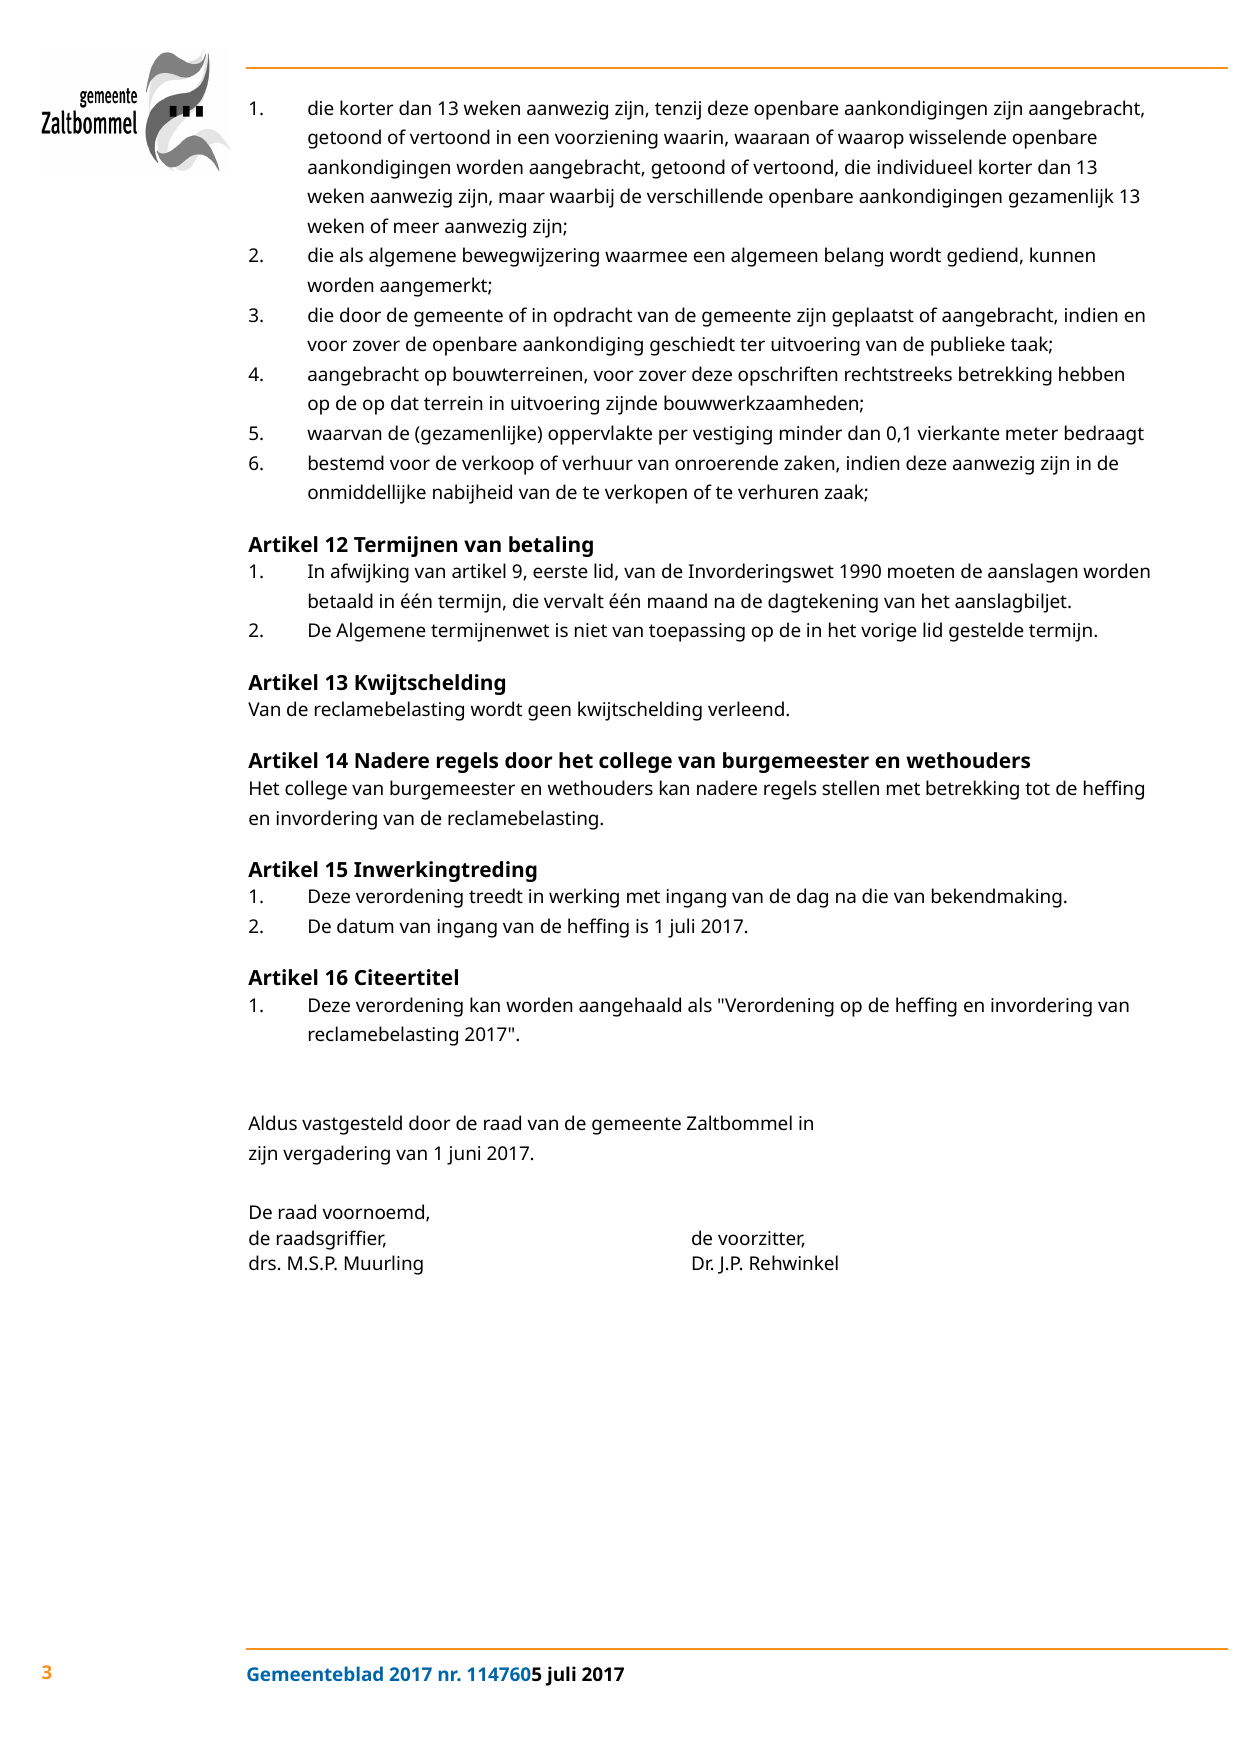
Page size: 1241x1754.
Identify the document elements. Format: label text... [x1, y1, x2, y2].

table_cell Dr. J.P. Rehwinkel [691, 1251, 1152, 1276]
text zijn vergadering van 1 juni 2017. [248, 1140, 1152, 1166]
list waarvan de (gezamenlijke) oppervlakte per vestiging minder dan 0,1 vierkante meter bedraagt [248, 420, 1152, 446]
list De Algemene termijnenwet is niet van toepassing op de in het vorige lid gestelde termijn. [248, 617, 1152, 643]
list Deze verordening treedt in werking met ingang van de dag na die van bekendmaking. [248, 883, 1152, 909]
text Artikel 14 Nadere regels door het college van burgemeester en wethouders [248, 747, 1152, 775]
table_cell de raadsgriffier, [248, 1225, 691, 1251]
text Het college van burgemeester en wethouders kan nadere regels stellen met betrekking tot de heffing en invordering van de reclamebelasting. [248, 775, 1152, 830]
text Artikel 13 Kwijtschelding [248, 668, 1152, 696]
text Aldus vastgesteld door de raad van de gemeente Zaltbommel in [248, 1110, 1152, 1136]
text Artikel 16 Citeertitel [248, 963, 1152, 992]
list die door de gemeente of in opdracht van de gemeente zijn geplaatst of aangebracht, indien en voor zover de openbare aankondiging geschiedt ter uitvoering van de publieke taak; [248, 302, 1152, 357]
text Artikel 12 Termijnen van betaling [248, 530, 1152, 558]
list De datum van ingang van de heffing is 1 juli 2017. [248, 913, 1152, 939]
picture [41, 47, 231, 172]
text Artikel 15 Inwerkingtreding [248, 855, 1152, 883]
list Deze verordening kan worden aangehaald als "Verordening op de heffing en invordering van reclamebelasting 2017". [248, 992, 1152, 1047]
list In afwijking van artikel 9, eerste lid, van de Invorderingswet 1990 moeten de aanslagen worden betaald in één termijn, die vervalt één maand na de dagtekening van het aanslagbiljet. [248, 558, 1152, 613]
table_cell drs. M.S.P. Muurling [248, 1251, 691, 1276]
table_cell de voorzitter, [691, 1225, 1152, 1251]
list die als algemene bewegwijzering waarmee een algemeen belang wordt gediend, kunnen worden aangemerkt; [248, 243, 1152, 298]
text Van de reclamebelasting wordt geen kwijtschelding verleend. [248, 696, 1152, 722]
list bestemd voor de verkoop of verhuur van onroerende zaken, indien deze aanwezig zijn in de onmiddellijke nabijheid van de te verkopen of te verhuren zaak; [248, 450, 1152, 505]
table_header De raad voornoemd, [248, 1199, 1152, 1225]
list die korter dan 13 weken aanwezig zijn, tenzij deze openbare aankondigingen zijn aangebracht, getoond of vertoond in een voorziening waarin, waaraan of waarop wisselende openbare aankondigingen worden aangebracht, getoond of vertoond, die individueel korter dan 13 weken aanwezig zijn, maar waarbij de verschillende openbare aankondigingen gezamenlijk 13 weken of meer aanwezig zijn; [248, 95, 1152, 239]
list aangebracht op bouwterreinen, voor zover deze opschriften rechtstreeks betrekking hebben op de op dat terrein in uitvoering zijnde bouwwerkzaamheden; [248, 361, 1152, 416]
